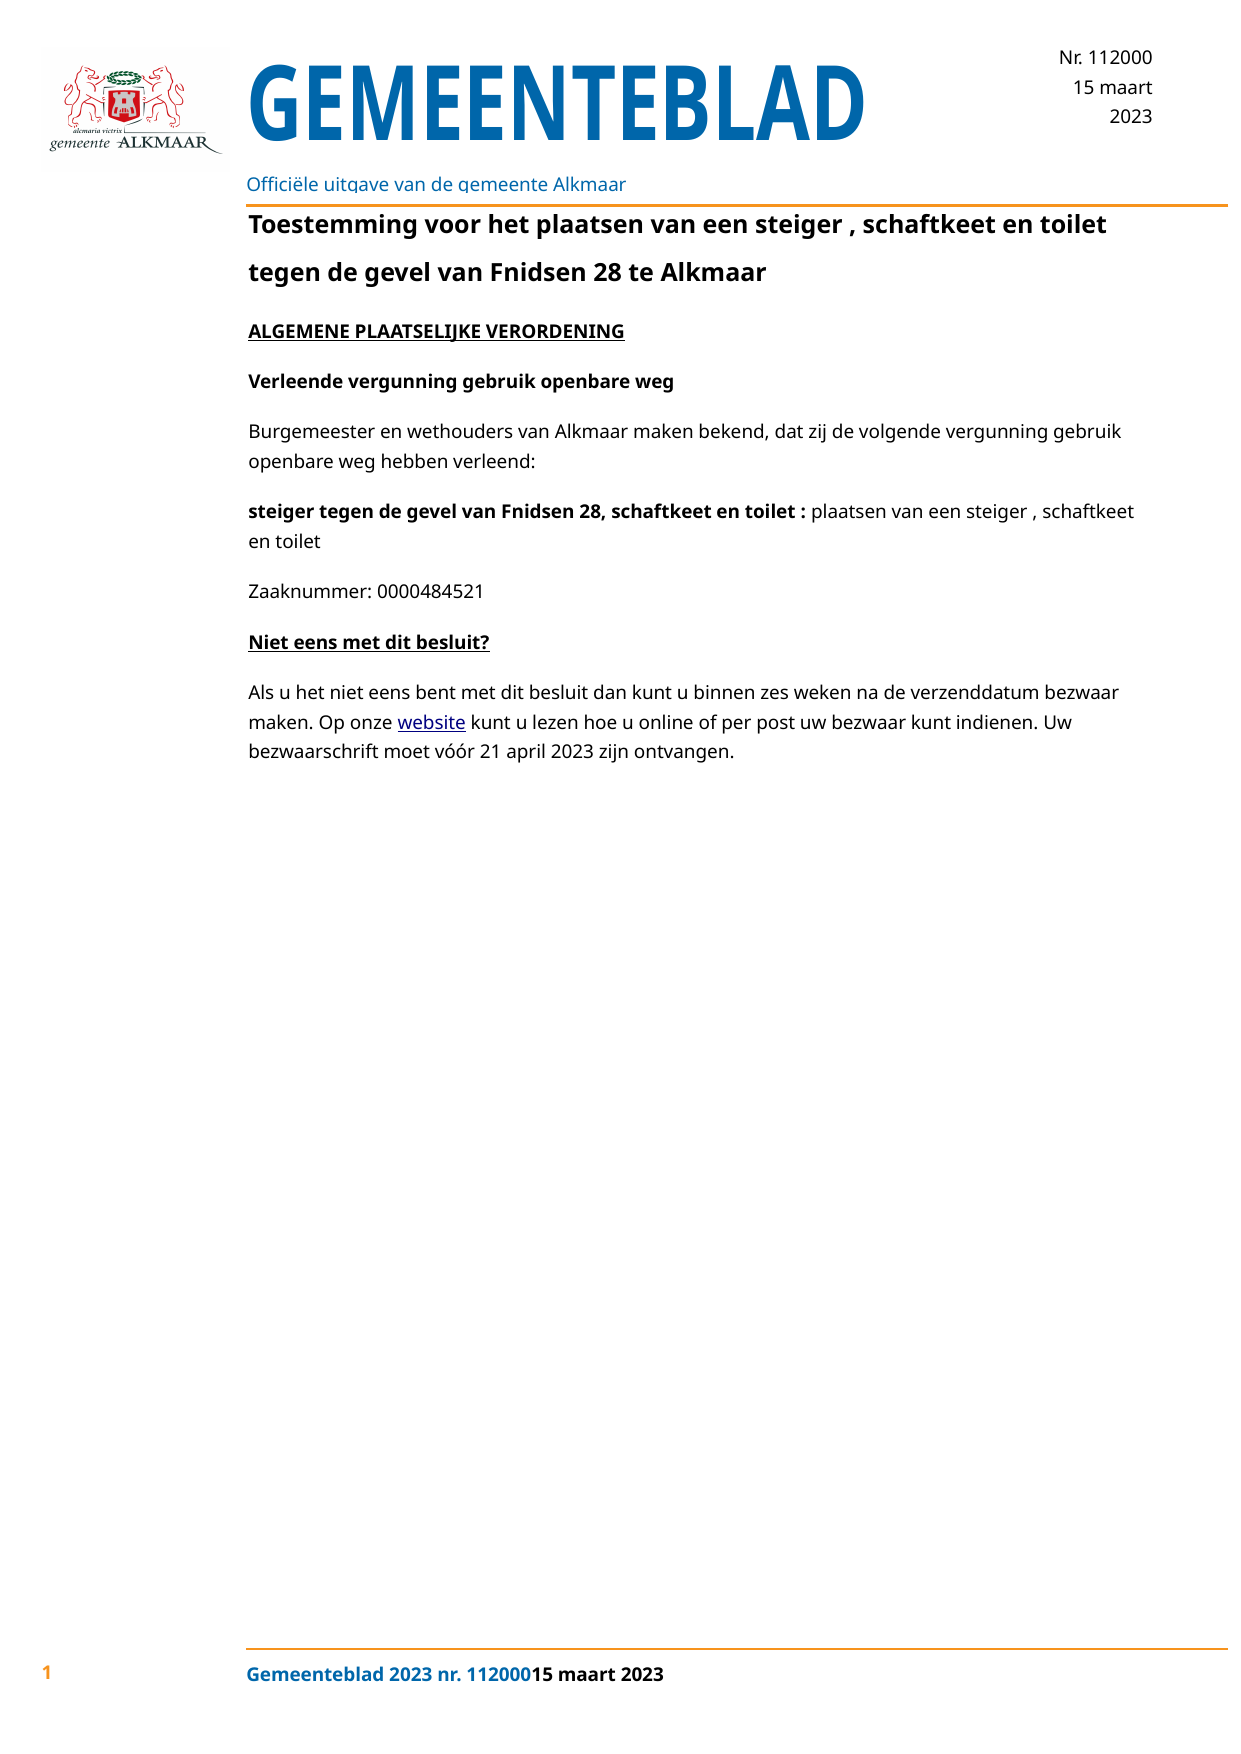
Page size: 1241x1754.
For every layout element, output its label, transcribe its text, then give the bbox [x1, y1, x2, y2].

text Toestemming voor het plaatsen van een steiger , schaftkeet en toilet tegen de gevel van Fnidsen 28 te Alkmaar [248, 207, 1152, 288]
text ALGEMENE PLAATSELIJKE VERORDENING [248, 318, 1152, 344]
picture [41, 47, 231, 172]
text Burgemeester en wethouders van Alkmaar maken bekend, dat zij de volgende vergunning gebruik openbare weg hebben verleend: [248, 419, 1152, 474]
text Verleende vergunning gebruik openbare weg [248, 368, 1152, 394]
text Als u het niet eens bent met dit besluit dan kunt u binnen zes weken na de verzenddatum bezwaar maken. Op onze website kunt u lezen hoe u online of per post uw bezwaar kunt indienen. Uw bezwaarschrift moet vóór 21 april 2023 zijn ontvangen. [248, 679, 1152, 764]
text Niet eens met dit besluit? [248, 629, 1152, 655]
text Zaaknummer: 0000484521 [248, 579, 1152, 604]
text steiger tegen de gevel van Fnidsen 28, schaftkeet en toilet : plaatsen van een steiger , schaftkeet en toilet [248, 499, 1152, 554]
